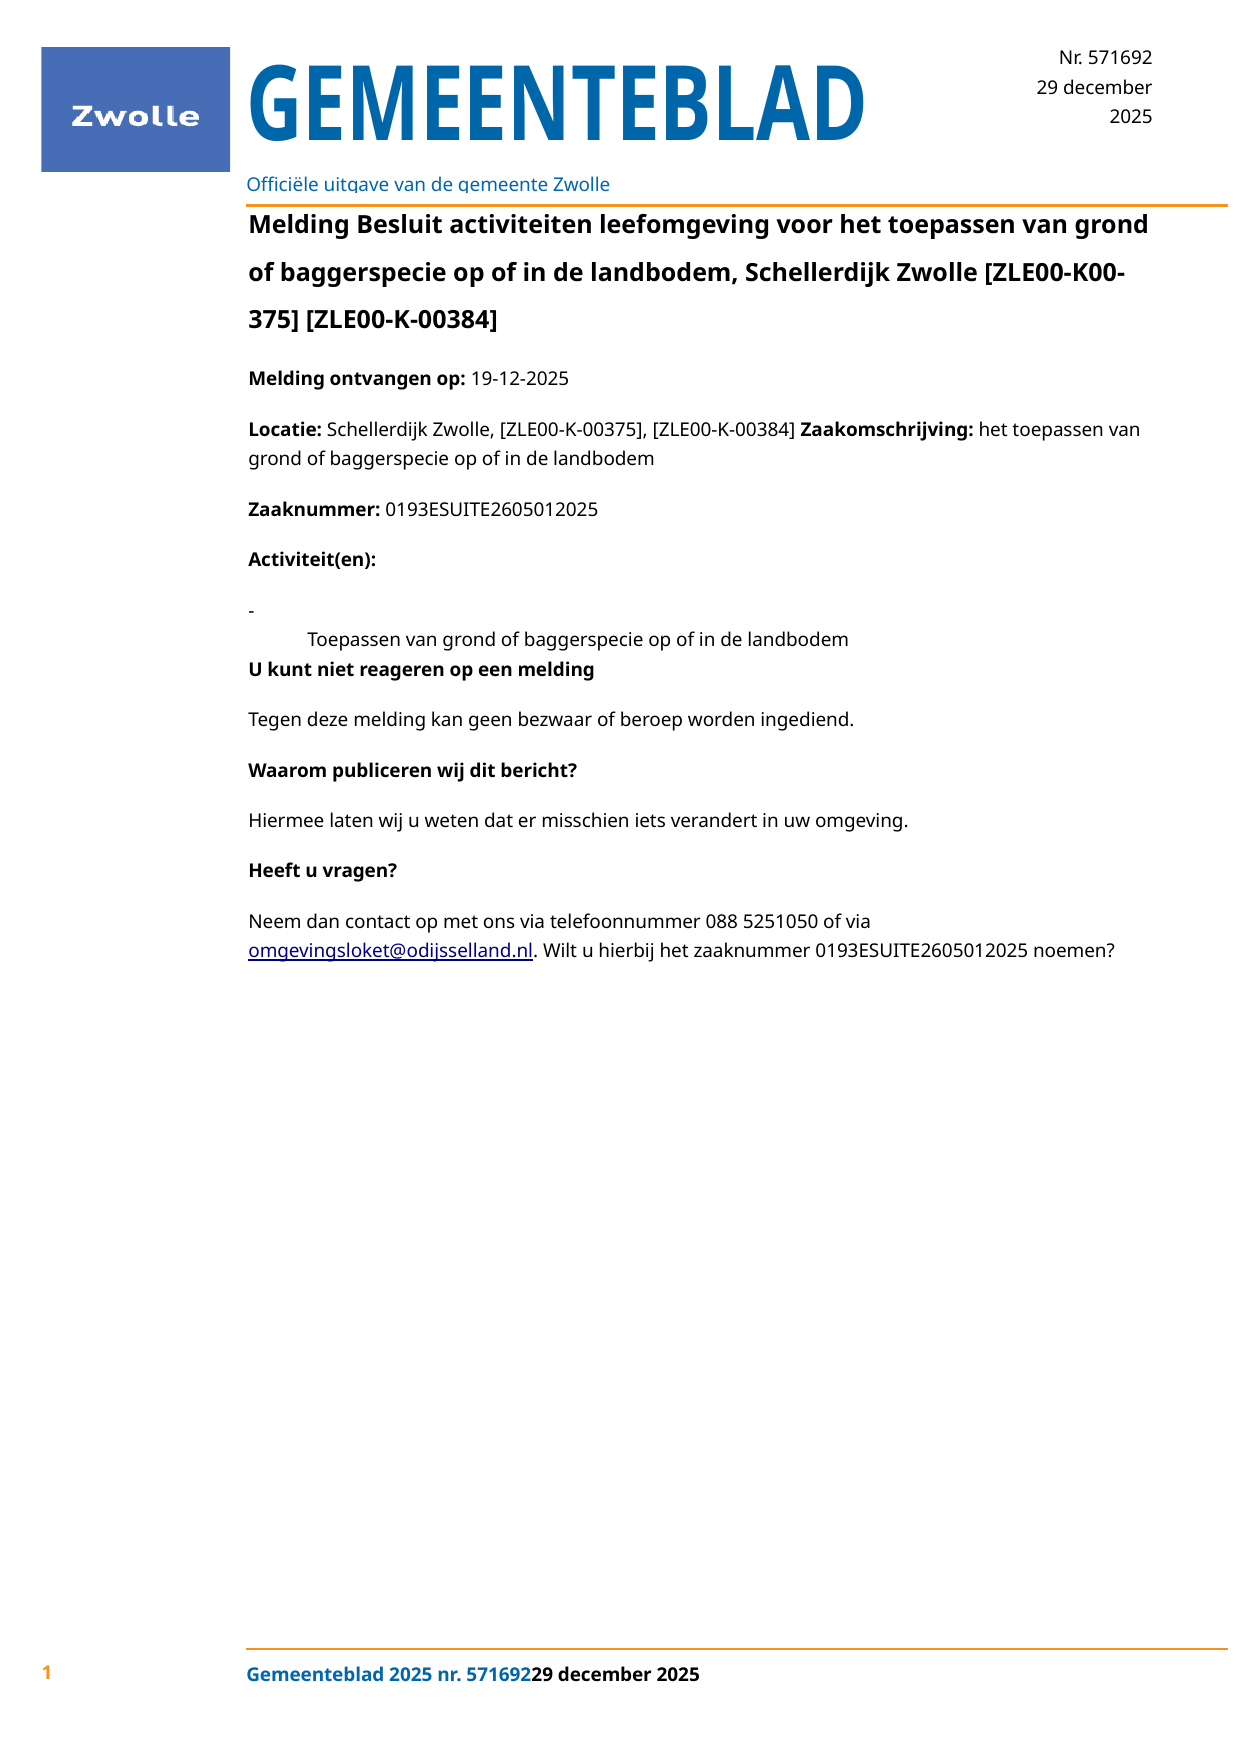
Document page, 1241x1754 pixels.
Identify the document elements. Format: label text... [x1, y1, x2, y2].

text Heeft u vragen? [248, 858, 1152, 883]
text U kunt niet reageren op een melding [248, 656, 1152, 682]
text Hiermee laten wij u weten dat er misschien iets verandert in uw omgeving. [248, 807, 1152, 833]
text Waarom publiceren wij dit bericht? [248, 757, 1152, 782]
text Activiteit(en): [248, 546, 1152, 572]
text Tegen deze melding kan geen bezwaar of beroep worden ingediend. [248, 706, 1152, 732]
text Locatie: Schellerdijk Zwolle, [ZLE00-K-00375], [ZLE00-K-00384] Zaakomschrijving: het toepassen van grond of baggerspecie op of in de landbodem [248, 416, 1152, 471]
text Neem dan contact op met ons via telefoonnummer 088 5251050 of via omgevingsloket@odijsselland.nl. Wilt u hierbij het zaaknummer 0193ESUITE2605012025 noemen? [248, 908, 1152, 963]
picture [41, 47, 231, 172]
text Zaaknummer: 0193ESUITE2605012025 [248, 496, 1152, 522]
text Melding ontvangen op: 19-12-2025 [248, 366, 1152, 391]
text Melding Besluit activiteiten leefomgeving voor het toepassen van grond of baggerspecie op of in de landbodem, Schellerdijk Zwolle [ZLE00-K00-375] [ZLE00-K-00384] [248, 207, 1152, 336]
list Toepassen van grond of baggerspecie op of in de landbodem [248, 626, 1152, 652]
